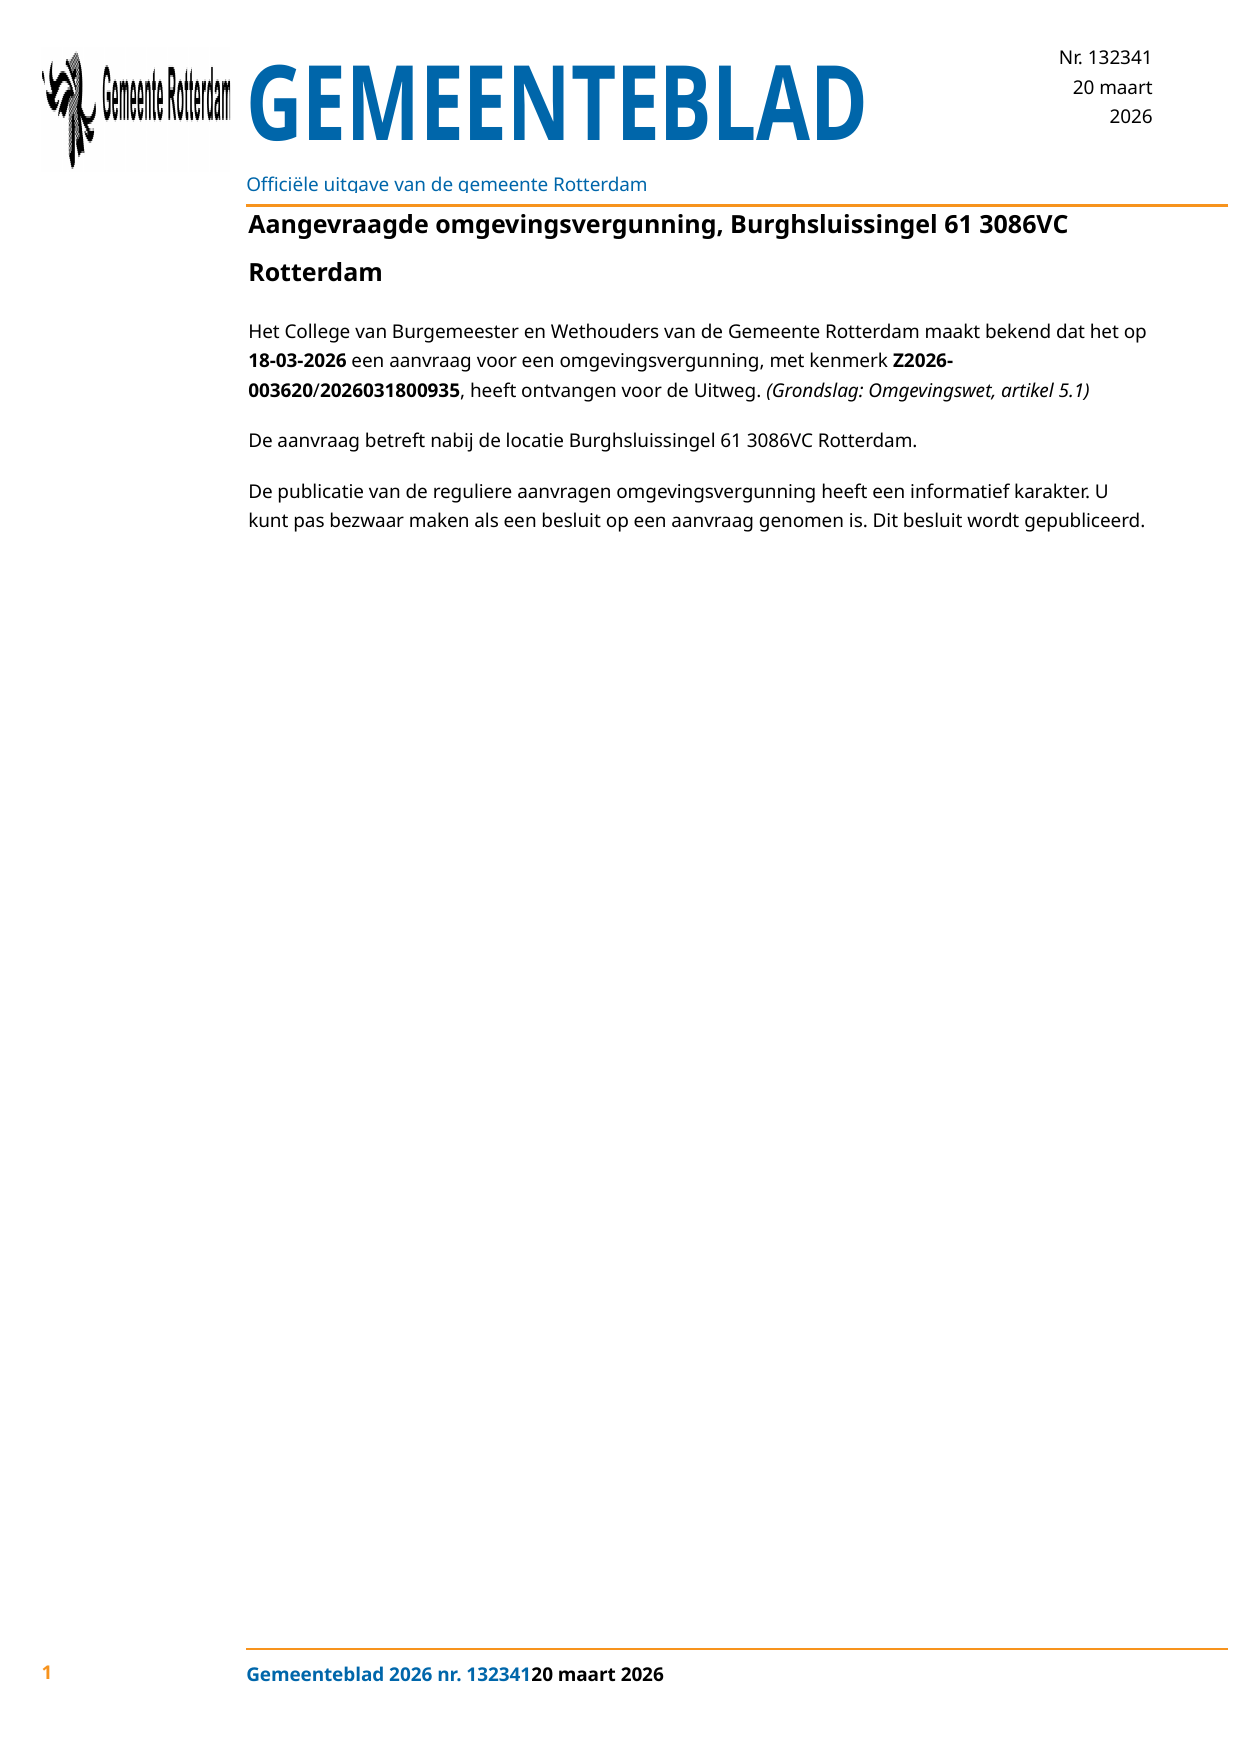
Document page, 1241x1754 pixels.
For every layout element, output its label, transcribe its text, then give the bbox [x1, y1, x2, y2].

picture [41, 47, 231, 172]
text Aangevraagde omgevingsvergunning, Burghsluissingel 61 3086VC Rotterdam [248, 207, 1152, 288]
text Het College van Burgemeester en Wethouders van de Gemeente Rotterdam maakt bekend dat het op 18-03-2026 een aanvraag voor een omgevingsvergunning, met kenmerk Z2026-003620/2026031800935, heeft ontvangen voor de Uitweg. (Grondslag: Omgevingswet, artikel 5.1) [248, 318, 1152, 403]
text De aanvraag betreft nabij de locatie Burghsluissingel 61 3086VC Rotterdam. [248, 427, 1152, 453]
text De publicatie van de reguliere aanvragen omgevingsvergunning heeft een informatief karakter. U kunt pas bezwaar maken als een besluit op een aanvraag genomen is. Dit besluit wordt gepubliceerd. [248, 478, 1152, 533]
